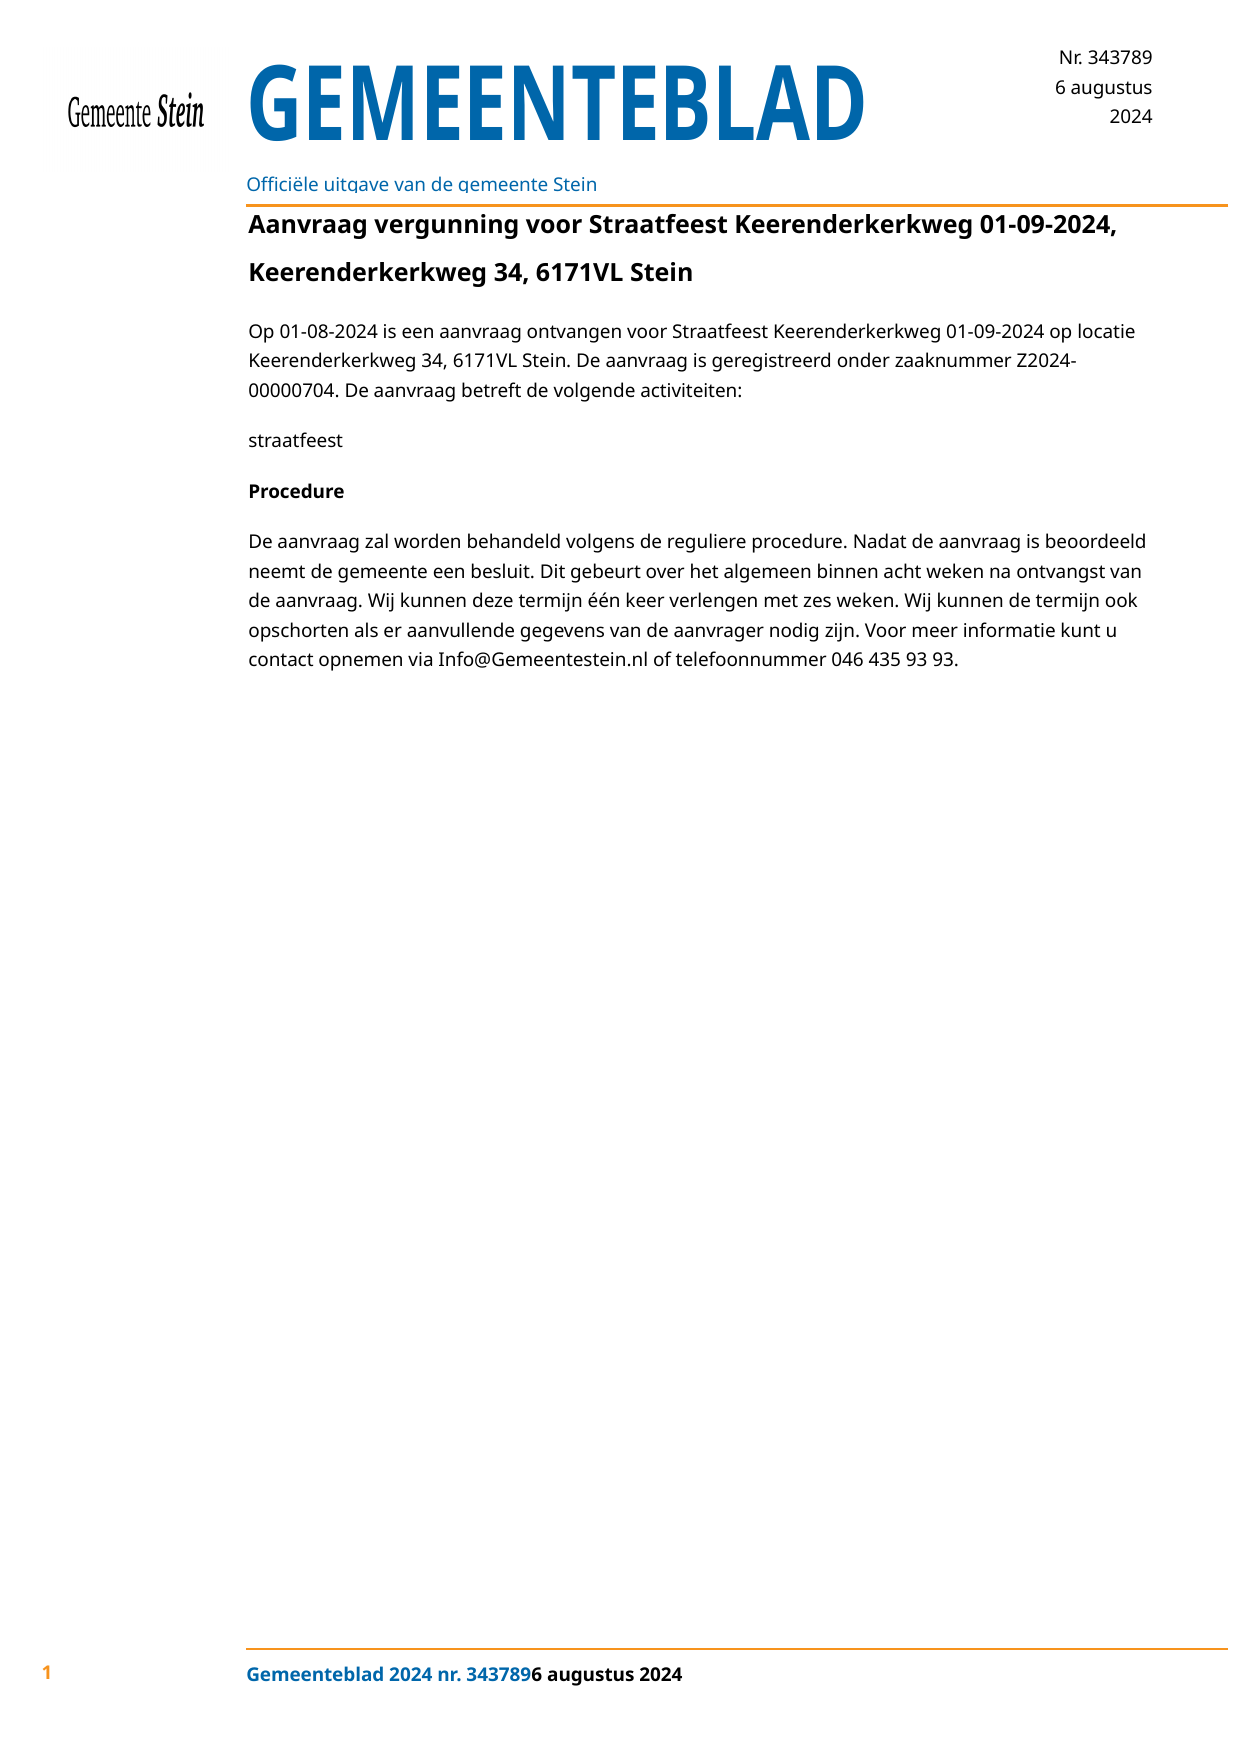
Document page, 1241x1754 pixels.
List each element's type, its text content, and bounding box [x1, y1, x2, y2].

picture [41, 47, 231, 172]
text Op 01-08-2024 is een aanvraag ontvangen voor Straatfeest Keerenderkerkweg 01-09-2024 op locatie Keerenderkerkweg 34, 6171VL Stein. De aanvraag is geregistreerd onder zaaknummer Z2024-00000704. De aanvraag betreft de volgende activiteiten: [248, 318, 1152, 403]
text straatfeest [248, 427, 1152, 453]
text Procedure [248, 478, 1152, 504]
text De aanvraag zal worden behandeld volgens de reguliere procedure. Nadat de aanvraag is beoordeeld neemt de gemeente een besluit. Dit gebeurt over het algemeen binnen acht weken na ontvangst van de aanvraag. Wij kunnen deze termijn één keer verlengen met zes weken. Wij kunnen de termijn ook opschorten als er aanvullende gegevens van de aanvrager nodig zijn. Voor meer informatie kunt u contact opnemen via Info@Gemeentestein.nl of telefoonnummer 046 435 93 93. [248, 528, 1152, 672]
text Aanvraag vergunning voor Straatfeest Keerenderkerkweg 01-09-2024, Keerenderkerkweg 34, 6171VL Stein [248, 207, 1152, 288]
